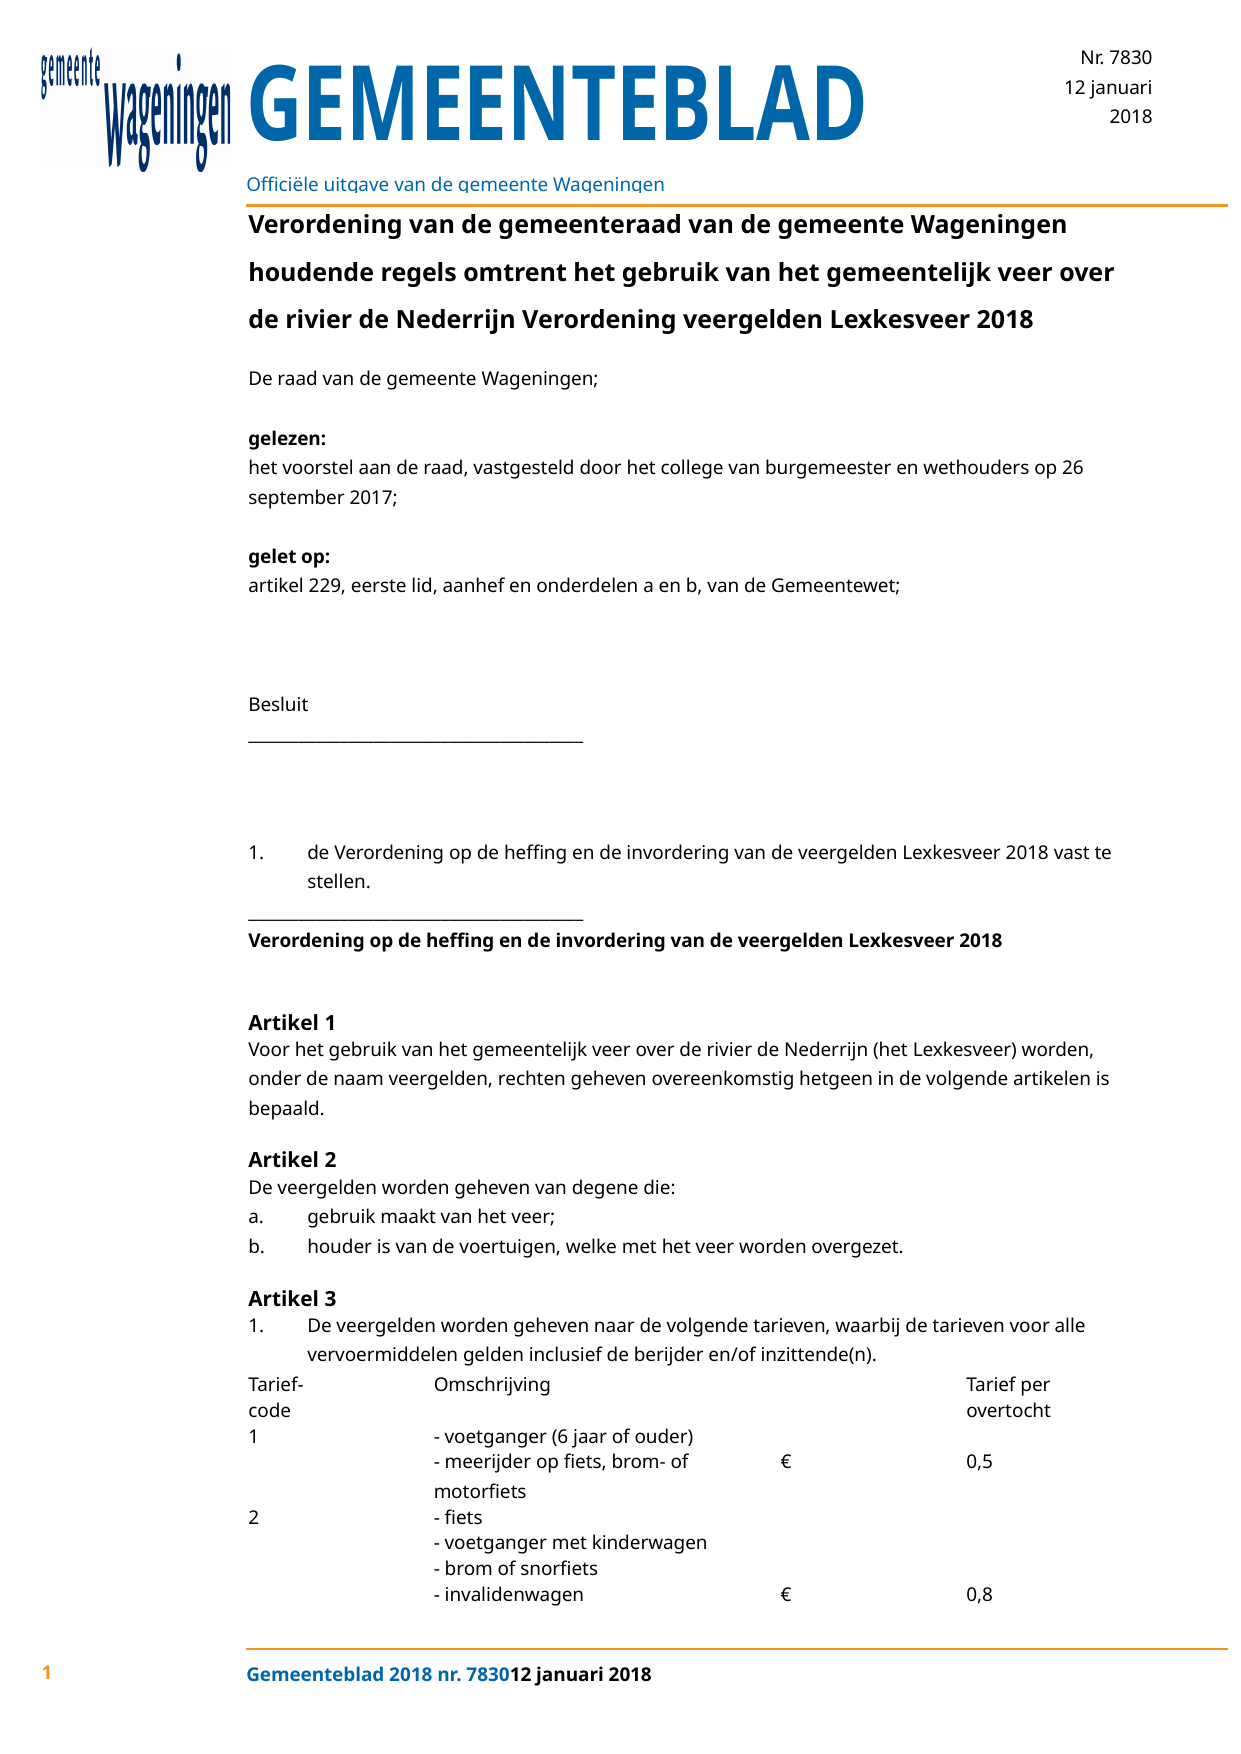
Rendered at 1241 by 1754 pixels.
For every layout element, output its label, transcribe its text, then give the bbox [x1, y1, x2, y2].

table_cell [248, 1555, 433, 1581]
text De veergelden worden geheven van degene die: [248, 1174, 1152, 1200]
picture [41, 47, 231, 172]
table_cell 1 [248, 1423, 433, 1448]
text Voor het gebruik van het gemeentelijk veer over de rivier de Nederrijn (het Lexkesveer) worden, onder de naam veergelden, rechten geheven overeenkomstig hetgeen in de volgende artikelen is bepaald. [248, 1036, 1152, 1121]
table_cell [248, 1530, 433, 1555]
table_cell - fiets [434, 1504, 780, 1529]
text Besluit [248, 691, 1152, 717]
table_cell [780, 1397, 966, 1423]
table_header Omschrijving [434, 1371, 780, 1397]
text Verordening van de gemeenteraad van de gemeente Wageningen houdende regels omtrent het gebruik van het gemeentelijk veer over de rivier de Nederrijn Verordening veergelden Lexkesveer 2018 [248, 207, 1152, 336]
table_cell overtocht [966, 1397, 1152, 1423]
list houder is van de voertuigen, welke met het veer worden overgezet. [248, 1233, 1152, 1259]
text Artikel 1 [248, 1008, 1152, 1036]
text De raad van de gemeente Wageningen; [248, 366, 1152, 391]
table_cell € [780, 1449, 966, 1504]
table_cell - invalidenwagen [434, 1581, 780, 1607]
table_cell 2 [248, 1504, 433, 1529]
table_cell [780, 1423, 966, 1448]
text het voorstel aan de raad, vastgesteld door het college van burgemeester en wethouders op 26 september 2017; [248, 454, 1152, 509]
table_cell [434, 1397, 780, 1423]
table_cell [966, 1504, 1152, 1529]
table_cell € [780, 1581, 966, 1607]
table_header Tarief per [966, 1371, 1152, 1397]
table_cell [248, 1449, 433, 1504]
table_cell [966, 1555, 1152, 1581]
table_cell [966, 1423, 1152, 1448]
text Verordening op de heffing en de invordering van de veergelden Lexkesveer 2018 [248, 928, 1152, 953]
table_cell - brom of snorfiets [434, 1555, 780, 1581]
table_cell - voetganger (6 jaar of ouder) [434, 1423, 780, 1448]
text ________________________________________ [248, 898, 1152, 924]
list de Verordening op de heffing en de invordering van de veergelden Lexkesveer 2018 vast te stellen. [248, 839, 1152, 894]
table_cell [780, 1555, 966, 1581]
table_cell - meerijder op fiets, brom- of motorfiets [434, 1449, 780, 1504]
text Artikel 2 [248, 1146, 1152, 1174]
table_cell [780, 1530, 966, 1555]
table_cell [248, 1581, 433, 1607]
text Artikel 3 [248, 1284, 1152, 1312]
table_cell 0,5 [966, 1449, 1152, 1504]
table_header [780, 1371, 966, 1397]
table_cell - voetganger met kinderwagen [434, 1530, 780, 1555]
text ________________________________________ [248, 721, 1152, 746]
text gelezen: [248, 425, 1152, 450]
table_header Tarief- [248, 1371, 433, 1397]
table_cell [966, 1530, 1152, 1555]
table_cell 0,8 [966, 1581, 1152, 1607]
list De veergelden worden geheven naar de volgende tarieven, waarbij de tarieven voor alle vervoermiddelen gelden inclusief de berijder en/of inzittende(n). [248, 1312, 1152, 1367]
list gebruik maakt van het veer; [248, 1204, 1152, 1229]
text gelet op: [248, 543, 1152, 569]
table_cell code [248, 1397, 433, 1423]
text artikel 229, eerste lid, aanhef en onderdelen a en b, van de Gemeentewet; [248, 573, 1152, 598]
table_cell [780, 1504, 966, 1529]
